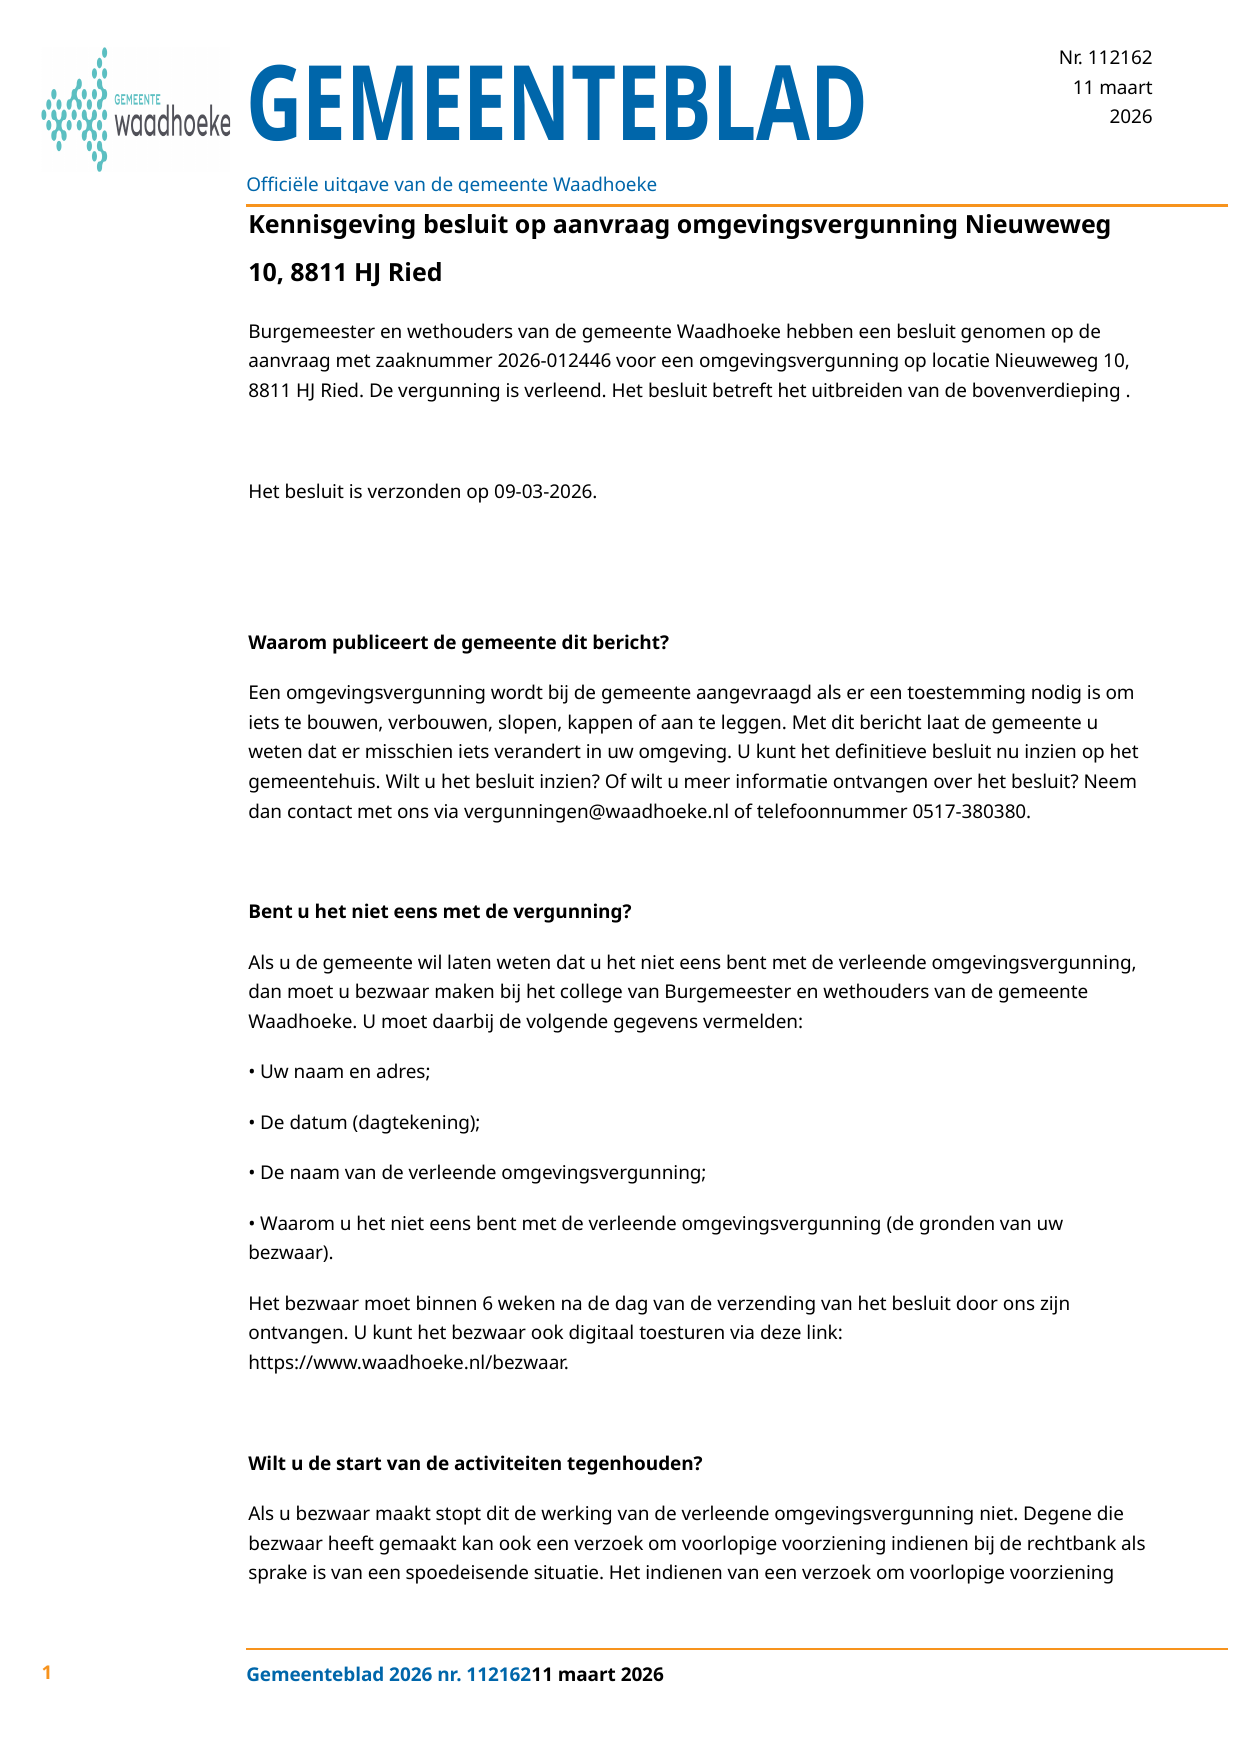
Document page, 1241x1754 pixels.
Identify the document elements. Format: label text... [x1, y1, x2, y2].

text Het besluit is verzonden op 09-03-2026. [248, 478, 1152, 504]
text • De naam van de verleende omgevingsvergunning; [248, 1159, 1152, 1185]
text • De datum (dagtekening); [248, 1109, 1152, 1135]
text Bent u het niet eens met de vergunning? [248, 899, 1152, 924]
text Het bezwaar moet binnen 6 weken na de dag van de verzending van het besluit door ons zijn ontvangen. U kunt het bezwaar ook digitaal toesturen via deze link: https://www.waadhoeke.nl/bezwaar. [248, 1290, 1152, 1375]
text Als u bezwaar maakt stopt dit de werking van de verleende omgevingsvergunning niet. Degene die bezwaar heeft gemaakt kan ook een verzoek om voorlopige voorziening indienen bij de rechtbank als sprake is van een spoedeisende situatie. Het indienen van een verzoek om voorlopige voorziening [248, 1500, 1152, 1585]
text Kennisgeving besluit op aanvraag omgevingsvergunning Nieuweweg 10, 8811 HJ Ried [248, 207, 1152, 288]
text Waarom publiceert de gemeente dit bericht? [248, 629, 1152, 655]
picture [41, 47, 231, 172]
text • Waarom u het niet eens bent met de verleende omgevingsvergunning (de gronden van uw bezwaar). [248, 1210, 1152, 1265]
text Een omgevingsvergunning wordt bij de gemeente aangevraagd als er een toestemming nodig is om iets te bouwen, verbouwen, slopen, kappen of aan te leggen. Met dit bericht laat de gemeente u weten dat er misschien iets verandert in uw omgeving. U kunt het definitieve besluit nu inzien op het gemeentehuis. Wilt u het besluit inzien? Of wilt u meer informatie ontvangen over het besluit? Neem dan contact met ons via vergunningen@waadhoeke.nl of telefoonnummer 0517-380380. [248, 679, 1152, 824]
text Wilt u de start van de activiteiten tegenhouden? [248, 1450, 1152, 1476]
text • Uw naam en adres; [248, 1059, 1152, 1084]
text Als u de gemeente wil laten weten dat u het niet eens bent met de verleende omgevingsvergunning, dan moet u bezwaar maken bij het college van Burgemeester en wethouders van de gemeente Waadhoeke. U moet daarbij de volgende gegevens vermelden: [248, 949, 1152, 1034]
text Burgemeester en wethouders van de gemeente Waadhoeke hebben een besluit genomen op de aanvraag met zaaknummer 2026-012446 voor een omgevingsvergunning op locatie Nieuweweg 10, 8811 HJ Ried. De vergunning is verleend. Het besluit betreft het uitbreiden van de bovenverdieping . [248, 318, 1152, 403]
